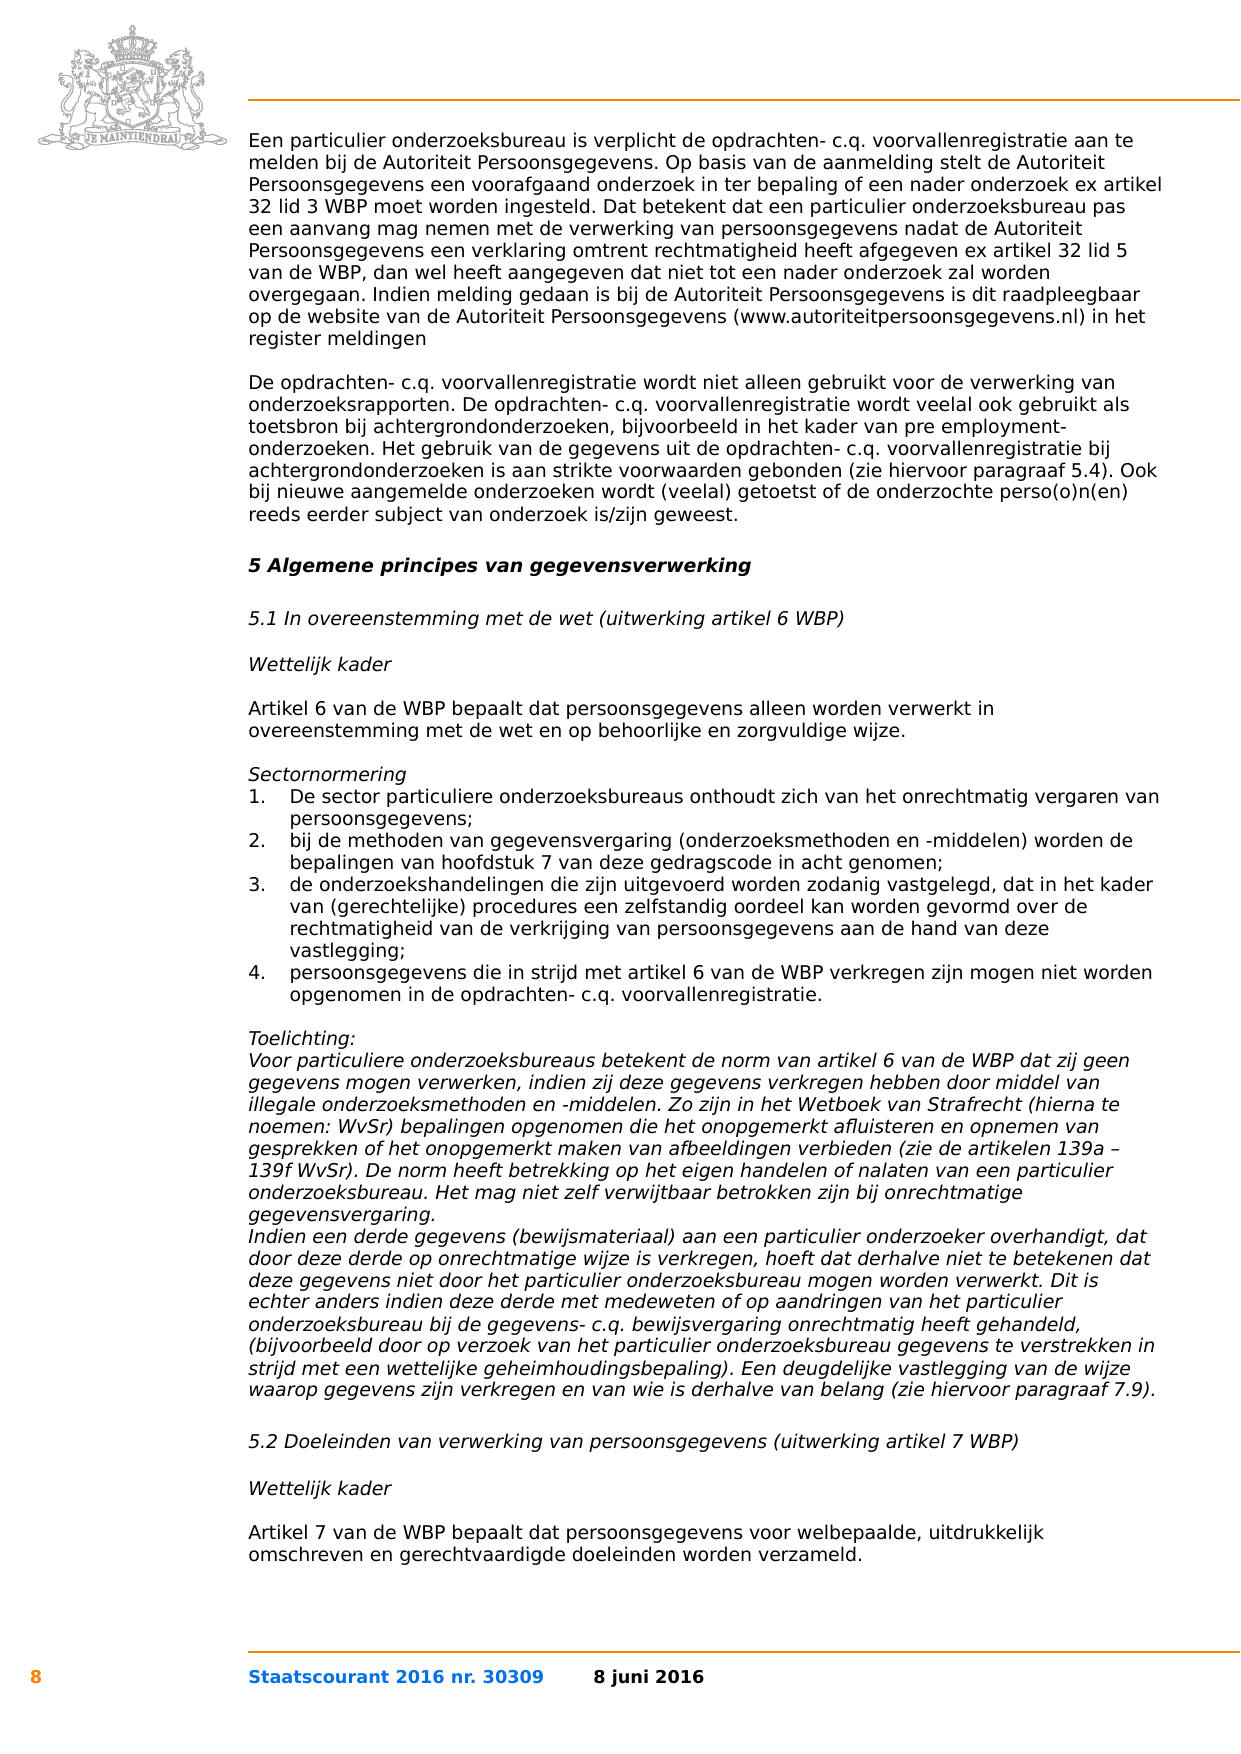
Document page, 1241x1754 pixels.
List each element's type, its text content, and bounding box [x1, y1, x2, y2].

text Artikel 6 van de WBP bepaalt dat persoonsgegevens alleen worden verwerkt in overeenstemming met de wet en op behoorlijke en zorgvuldige wijze. [248, 698, 1163, 742]
text 3. de onderzoekshandelingen die zijn uitgevoerd worden zodanig vastgelegd, dat in het kader van (gerechtelijke) procedures een zelfstandig oordeel kan worden gevormd over de rechtmatigheid van de verkrijging van persoonsgegevens aan de hand van deze vastlegging; [248, 874, 1163, 962]
subtitle Wettelijk kader [248, 1478, 1163, 1500]
text 2. bij de methoden van gegevensvergaring (onderzoeksmethoden en -middelen) worden de bepalingen van hoofdstuk 7 van deze gedragscode in acht genomen; [248, 830, 1163, 874]
text Artikel 7 van de WBP bepaalt dat persoonsgegevens voor welbepaalde, uitdrukkelijk omschreven en gerechtvaardigde doeleinden worden verzameld. [248, 1522, 1163, 1566]
text 4. persoonsgegevens die in strijd met artikel 6 van de WBP verkregen zijn mogen niet worden opgenomen in de opdrachten- c.q. voorvallenregistratie. [248, 962, 1163, 1006]
text Voor particuliere onderzoeksbureaus betekent de norm van artikel 6 van de WBP dat zij geen gegevens mogen verwerken, indien zij deze gegevens verkregen hebben door middel van illegale onderzoeksmethoden en -middelen. Zo zijn in het Wetboek van Strafrecht (hierna te noemen: WvSr) bepalingen opgenomen die het onopgemerkt afluisteren en opnemen van gesprekken of het onopgemerkt maken van afbeeldingen verbieden (zie de artikelen 139a – 139f WvSr). De norm heeft betrekking op het eigen handelen of nalaten van een particulier onderzoeksbureau. Het mag niet zelf verwijtbaar betrokken zijn bij onrechtmatige gegevensvergaring. [248, 1050, 1163, 1226]
subtitle 5.2 Doeleinden van verwerking van persoonsgegevens (uitwerking artikel 7 WBP) [248, 1431, 1163, 1453]
subtitle Sectornormering [248, 764, 1163, 786]
picture [38, 25, 227, 150]
subtitle 5.1 In overeenstemming met de wet (uitwerking artikel 6 WBP) [248, 607, 1163, 629]
text 1. De sector particuliere onderzoeksbureaus onthoudt zich van het onrechtmatig vergaren van persoonsgegevens; [248, 786, 1163, 830]
subtitle 5 Algemene principes van gegevensverwerking [248, 555, 1163, 577]
text Indien een derde gegevens (bewijsmateriaal) aan een particulier onderzoeker overhandigt, dat door deze derde op onrechtmatige wijze is verkregen, hoeft dat derhalve niet te betekenen dat deze gegevens niet door het particulier onderzoeksbureau mogen worden verwerkt. Dit is echter anders indien deze derde met medeweten of op aandringen van het particulier onderzoeksbureau bij de gegevens- c.q. bewijsvergaring onrechtmatig heeft gehandeld, (bijvoorbeeld door op verzoek van het particulier onderzoeksbureau gegevens te verstrekken in strijd met een wettelijke geheimhoudingsbepaling). Een deugdelijke vastlegging van de wijze waarop gegevens zijn verkregen en van wie is derhalve van belang (zie hiervoor paragraaf 7.9). [248, 1226, 1163, 1401]
text Toelichting: [248, 1028, 1163, 1050]
text De opdrachten- c.q. voorvallenregistratie wordt niet alleen gebruikt voor de verwerking van onderzoeksrapporten. De opdrachten- c.q. voorvallenregistratie wordt veelal ook gebruikt als toetsbron bij achtergrondonderzoeken, bijvoorbeeld in het kader van pre employment- onderzoeken. Het gebruik van de gegevens uit de opdrachten- c.q. voorvallenregistratie bij achtergrondonderzoeken is aan strikte voorwaarden gebonden (zie hiervoor paragraaf 5.4). Ook bij nieuwe aangemelde onderzoeken wordt (veelal) getoetst of de onderzochte perso(o)n(en) reeds eerder subject van onderzoek is/zijn geweest. [248, 372, 1163, 525]
subtitle Wettelijk kader [248, 654, 1163, 676]
text Een particulier onderzoeksbureau is verplicht de opdrachten- c.q. voorvallenregistratie aan te melden bij de Autoriteit Persoonsgegevens. Op basis van de aanmelding stelt de Autoriteit Persoonsgegevens een voorafgaand onderzoek in ter bepaling of een nader onderzoek ex artikel 32 lid 3 WBP moet worden ingesteld. Dat betekent dat een particulier onderzoeksbureau pas een aanvang mag nemen met de verwerking van persoonsgegevens nadat de Autoriteit Persoonsgegevens een verklaring omtrent rechtmatigheid heeft afgegeven ex artikel 32 lid 5 van de WBP, dan wel heeft aangegeven dat niet tot een nader onderzoek zal worden overgegaan. Indien melding gedaan is bij de Autoriteit Persoonsgegevens is dit raadpleegbaar op de website van de Autoriteit Persoonsgegevens (www.autoriteitpersoonsgegevens.nl) in het register meldingen [248, 130, 1163, 350]
